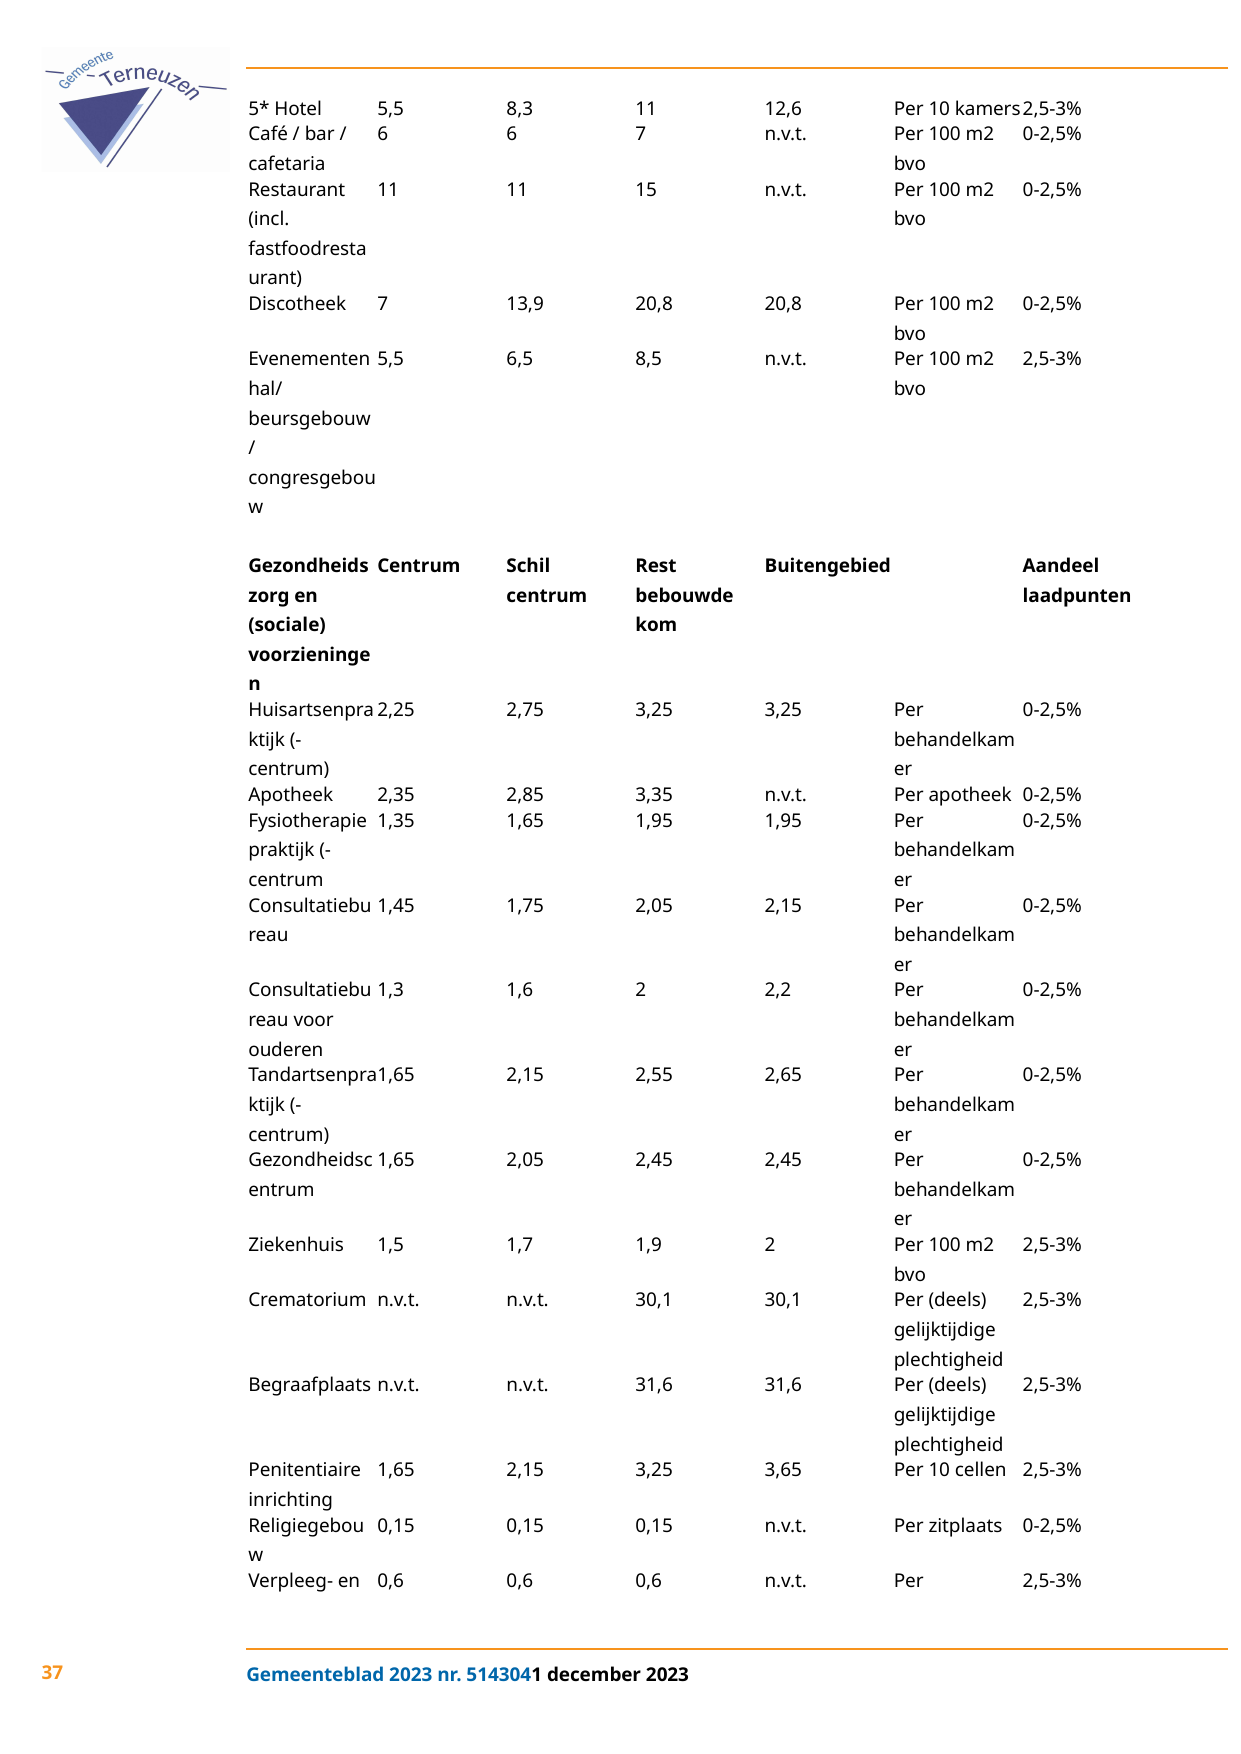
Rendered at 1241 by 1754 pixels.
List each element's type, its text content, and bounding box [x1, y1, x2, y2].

table_cell 5,5 [377, 346, 506, 519]
table_cell n.v.t. [377, 1287, 506, 1372]
table_cell n.v.t. [506, 1372, 635, 1456]
table_cell Consultatiebureau [248, 892, 377, 977]
table_cell Per 100 m2 bvo [894, 346, 1022, 519]
table_cell 2 [764, 1231, 893, 1287]
table_cell 31,6 [764, 1372, 893, 1456]
table_cell 6 [377, 121, 506, 176]
table_cell Huisartsenpraktijk (-centrum) [248, 696, 377, 781]
table_cell 2,5-3% [1023, 1231, 1152, 1287]
table_cell n.v.t. [764, 1567, 893, 1593]
table_cell 6,5 [506, 346, 635, 519]
table_cell 2,45 [764, 1146, 893, 1231]
table_cell 0-2,5% [1023, 290, 1152, 346]
table_cell 15 [635, 176, 764, 290]
table_cell n.v.t. [764, 781, 893, 807]
table_cell 0-2,5% [1023, 1512, 1152, 1567]
table_cell Tandartsenpraktijk (-centrum) [248, 1062, 377, 1146]
table_cell 0-2,5% [1023, 176, 1152, 290]
table_cell Fysiotherapiepraktijk (-centrum [248, 807, 377, 892]
table_cell Restaurant (incl. fastfoodrestaurant) [248, 176, 377, 290]
table_cell Per behandelkamer [894, 977, 1022, 1062]
table_cell 1,9 [635, 1231, 764, 1287]
table_cell 12,6 [764, 95, 893, 121]
table_cell 2,15 [506, 1062, 635, 1146]
table_cell 2,55 [635, 1062, 764, 1146]
table_cell 1,95 [764, 807, 893, 892]
table_cell 2,35 [377, 781, 506, 807]
table_cell Begraafplaats [248, 1372, 377, 1456]
table_cell 11 [506, 176, 635, 290]
table_cell 1,7 [506, 1231, 635, 1287]
table_cell 7 [377, 290, 506, 346]
table_cell 7 [635, 121, 764, 176]
table_cell 3,65 [764, 1456, 893, 1512]
table_cell Consultatiebureau voor ouderen [248, 977, 377, 1062]
table_cell 11 [377, 176, 506, 290]
table_header Aandeel laadpunten [1023, 552, 1152, 696]
table_cell Per behandelkamer [894, 696, 1022, 781]
table_cell Café / bar / cafetaria [248, 121, 377, 176]
table_cell 2,5-3% [1023, 1372, 1152, 1456]
table_cell 30,1 [635, 1287, 764, 1372]
table_cell Evenementenhal/beursgebouw/congresgebouw [248, 346, 377, 519]
table_cell 2,05 [635, 892, 764, 977]
table_cell 0,6 [635, 1567, 764, 1593]
table_cell Penitentiaire inrichting [248, 1456, 377, 1512]
table_cell 2,25 [377, 696, 506, 781]
table_cell 2,5-3% [1023, 95, 1152, 121]
table_cell 30,1 [764, 1287, 893, 1372]
table_cell n.v.t. [764, 176, 893, 290]
table_cell Per [894, 1567, 1022, 1593]
table_cell Per 100 m2 bvo [894, 176, 1022, 290]
table_cell 0,6 [377, 1567, 506, 1593]
table_header Schil centrum [506, 552, 635, 696]
table_cell 2,85 [506, 781, 635, 807]
table_cell 2,5-3% [1023, 1567, 1152, 1593]
table_cell 0-2,5% [1023, 892, 1152, 977]
picture [41, 47, 231, 172]
table_header Buitengebied [764, 552, 893, 696]
table_cell 0-2,5% [1023, 696, 1152, 781]
table_cell Per behandelkamer [894, 1062, 1022, 1146]
table_cell 0,15 [635, 1512, 764, 1567]
table_cell 1,95 [635, 807, 764, 892]
table_cell Verpleeg- en [248, 1567, 377, 1593]
table_cell 8,3 [506, 95, 635, 121]
table_cell 5,5 [377, 95, 506, 121]
table_header Rest bebouwde kom [635, 552, 764, 696]
table_cell Per behandelkamer [894, 1146, 1022, 1231]
table_cell 1,65 [506, 807, 635, 892]
table_cell 1,45 [377, 892, 506, 977]
table_cell 0-2,5% [1023, 1062, 1152, 1146]
table_cell Discotheek [248, 290, 377, 346]
table_cell Ziekenhuis [248, 1231, 377, 1287]
table_cell 0,15 [377, 1512, 506, 1567]
table_cell Per apotheek [894, 781, 1022, 807]
table_cell 2,5-3% [1023, 1287, 1152, 1372]
table_cell Per 10 cellen [894, 1456, 1022, 1512]
table_cell 0,15 [506, 1512, 635, 1567]
table_cell 2,75 [506, 696, 635, 781]
table_cell 0-2,5% [1023, 1146, 1152, 1231]
table_cell 2,5-3% [1023, 1456, 1152, 1512]
table_cell n.v.t. [506, 1287, 635, 1372]
table_cell 3,25 [764, 696, 893, 781]
table_cell 13,9 [506, 290, 635, 346]
table_cell Per 10 kamers [894, 95, 1022, 121]
table_cell 0,6 [506, 1567, 635, 1593]
table_cell 1,75 [506, 892, 635, 977]
table_cell 31,6 [635, 1372, 764, 1456]
table_cell 2,65 [764, 1062, 893, 1146]
table_cell Crematorium [248, 1287, 377, 1372]
table_cell 1,65 [377, 1062, 506, 1146]
table_cell Per zitplaats [894, 1512, 1022, 1567]
table_cell n.v.t. [764, 121, 893, 176]
table_header Centrum [377, 552, 506, 696]
table_cell 2,45 [635, 1146, 764, 1231]
table_cell 3,25 [635, 1456, 764, 1512]
table_cell n.v.t. [764, 346, 893, 519]
table_header [894, 552, 1022, 696]
table_cell 0-2,5% [1023, 807, 1152, 892]
table_header Gezondheidszorg en (sociale) voorzieningen [248, 552, 377, 696]
table_cell 5* Hotel [248, 95, 377, 121]
table_cell 1,65 [377, 1456, 506, 1512]
table_cell Per (deels) gelijktijdige plechtigheid [894, 1372, 1022, 1456]
table_cell 1,5 [377, 1231, 506, 1287]
table_cell Gezondheidscentrum [248, 1146, 377, 1231]
table_cell 2,15 [764, 892, 893, 977]
table_cell 2 [635, 977, 764, 1062]
table_cell Religiegebouw [248, 1512, 377, 1567]
table_cell 1,3 [377, 977, 506, 1062]
table_cell 2,5-3% [1023, 346, 1152, 519]
table_cell 20,8 [764, 290, 893, 346]
table_cell Per 100 m2 bvo [894, 1231, 1022, 1287]
table_cell n.v.t. [377, 1372, 506, 1456]
table_cell 2,2 [764, 977, 893, 1062]
table_cell Apotheek [248, 781, 377, 807]
table_cell Per 100 m2 bvo [894, 121, 1022, 176]
table_cell Per behandelkamer [894, 892, 1022, 977]
table_cell 1,6 [506, 977, 635, 1062]
table_cell 2,15 [506, 1456, 635, 1512]
table_cell 11 [635, 95, 764, 121]
table_cell 6 [506, 121, 635, 176]
table_cell Per 100 m2 bvo [894, 290, 1022, 346]
table_cell n.v.t. [764, 1512, 893, 1567]
table_cell Per behandelkamer [894, 807, 1022, 892]
table_cell 20,8 [635, 290, 764, 346]
table_cell 0-2,5% [1023, 781, 1152, 807]
table_cell 3,35 [635, 781, 764, 807]
table_cell 1,35 [377, 807, 506, 892]
table_cell 1,65 [377, 1146, 506, 1231]
table_cell 0-2,5% [1023, 121, 1152, 176]
table_cell 0-2,5% [1023, 977, 1152, 1062]
table_cell 3,25 [635, 696, 764, 781]
table_cell Per (deels) gelijktijdige plechtigheid [894, 1287, 1022, 1372]
table_cell 8,5 [635, 346, 764, 519]
table_cell 2,05 [506, 1146, 635, 1231]
